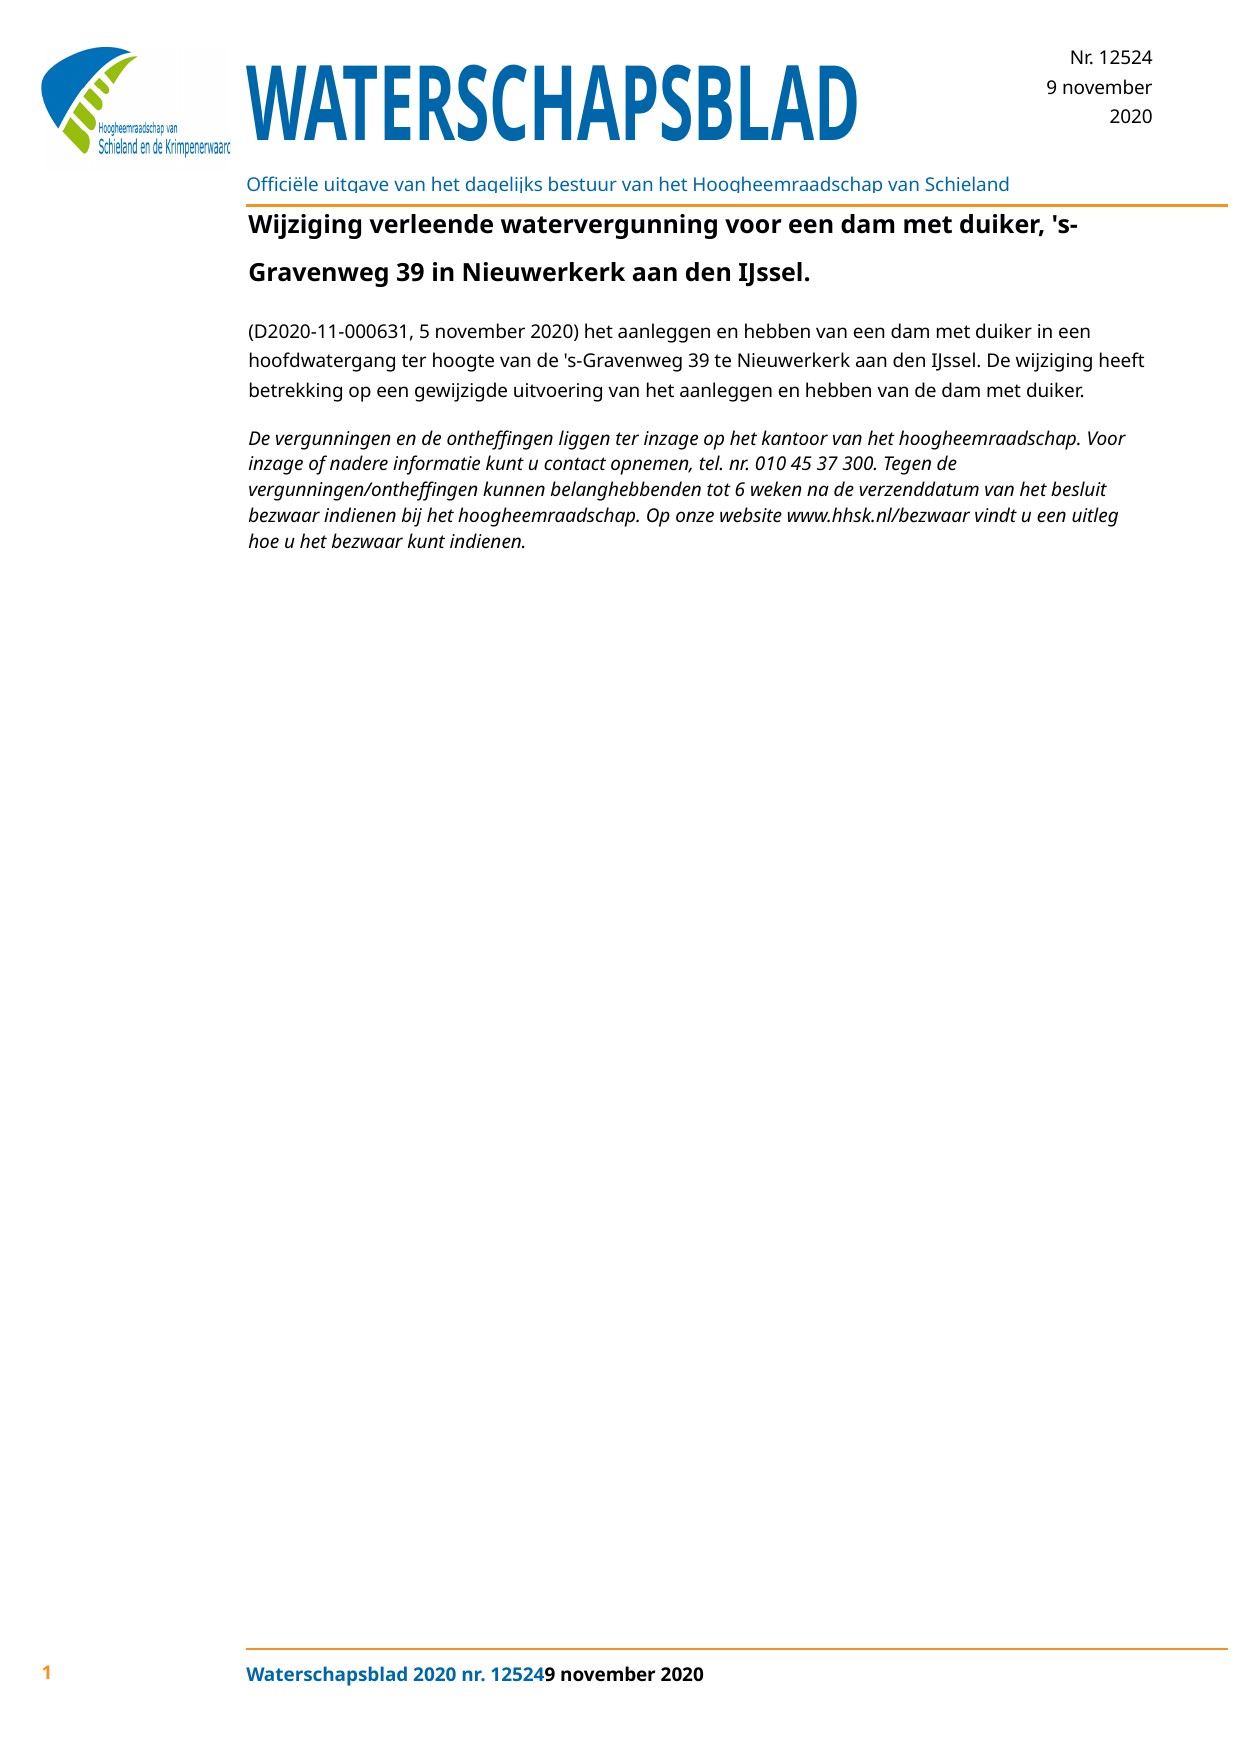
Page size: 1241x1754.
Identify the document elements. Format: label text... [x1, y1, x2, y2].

text Wijziging verleende watervergunning voor een dam met duiker, 's-Gravenweg 39 in Nieuwerkerk aan den IJssel. [248, 207, 1152, 288]
text (D2020-11-000631, 5 november 2020) het aanleggen en hebben van een dam met duiker in een hoofdwatergang ter hoogte van de 's-Gravenweg 39 te Nieuwerkerk aan den IJssel. De wijziging heeft betrekking op een gewijzigde uitvoering van het aanleggen en hebben van de dam met duiker. [248, 318, 1152, 403]
text De vergunningen en de ontheffingen liggen ter inzage op het kantoor van het hoogheemraadschap. Voor inzage of nadere informatie kunt u contact opnemen, tel. nr. 010 45 37 300. Tegen de vergunningen/ontheffingen kunnen belanghebbenden tot 6 weken na de verzenddatum van het besluit bezwaar indienen bij het hoogheemraadschap. Op onze website www.hhsk.nl/bezwaar vindt u een uitleg hoe u het bezwaar kunt indienen. [248, 425, 1152, 553]
picture [41, 47, 231, 172]
